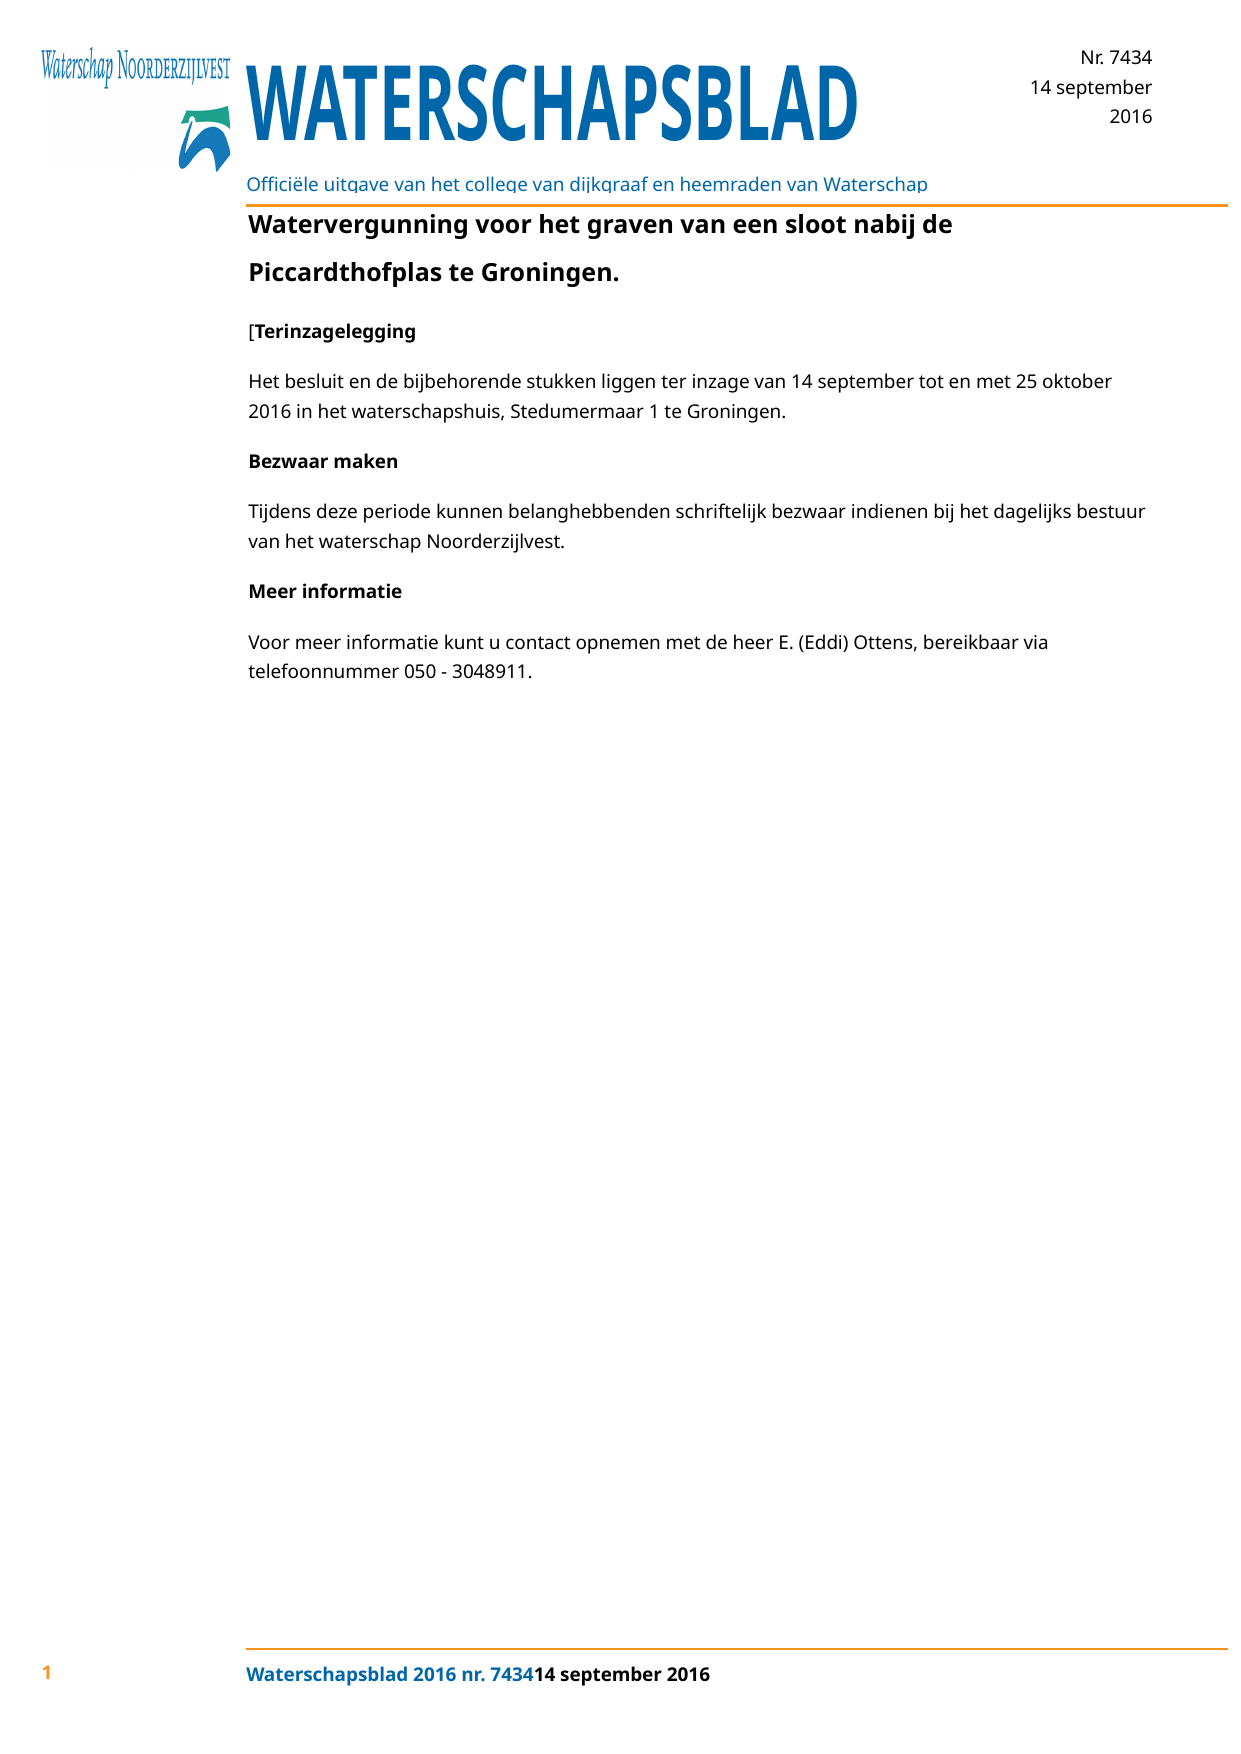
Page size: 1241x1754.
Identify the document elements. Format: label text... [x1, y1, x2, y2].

text Voor meer informatie kunt u contact opnemen met de heer E. (Eddi) Ottens, bereikbaar via telefoonnummer 050 - 3048911. [248, 629, 1152, 684]
picture [41, 47, 231, 172]
text Het besluit en de bijbehorende stukken liggen ter inzage van 14 september tot en met 25 oktober 2016 in het waterschapshuis, Stedumermaar 1 te Groningen. [248, 368, 1152, 424]
text Meer informatie [248, 579, 1152, 604]
text Tijdens deze periode kunnen belanghebbenden schriftelijk bezwaar indienen bij het dagelijks bestuur van het waterschap Noorderzijlvest. [248, 499, 1152, 554]
text Bezwaar maken [248, 448, 1152, 474]
text Watervergunning voor het graven van een sloot nabij de Piccardthofplas te Groningen. [248, 207, 1152, 288]
text [Terinzagelegging [248, 318, 1152, 344]
